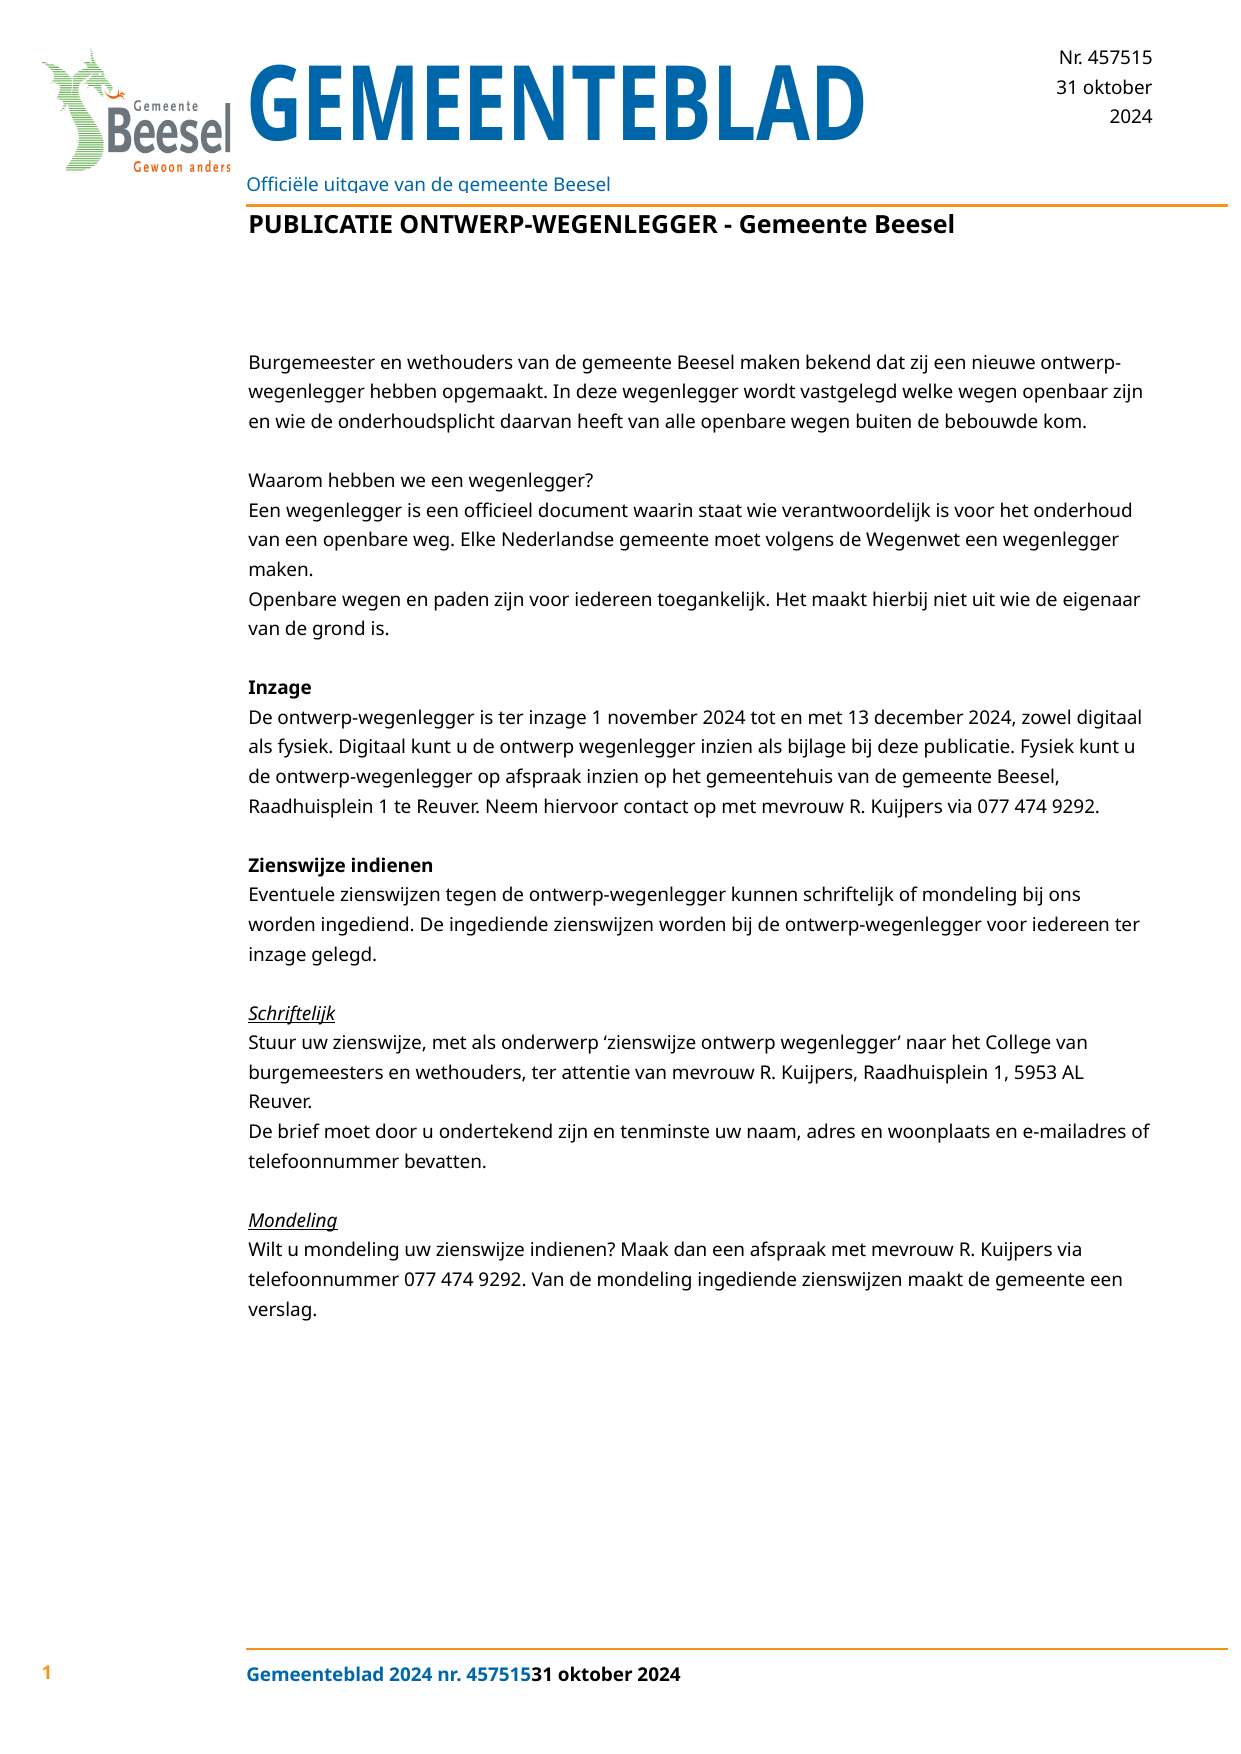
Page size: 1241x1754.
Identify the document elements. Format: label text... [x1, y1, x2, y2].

text Een wegenlegger is een officieel document waarin staat wie verantwoordelijk is voor het onderhoud van een openbare weg. Elke Nederlandse gemeente moet volgens de Wegenwet een wegenlegger maken. [248, 497, 1152, 582]
text Eventuele zienswijzen tegen de ontwerp-wegenlegger kunnen schriftelijk of mondeling bij ons worden ingediend. De ingediende zienswijzen worden bij de ontwerp-wegenlegger voor iedereen ter inzage gelegd. [248, 882, 1152, 967]
text Stuur uw zienswijze, met als onderwerp ‘zienswijze ontwerp wegenlegger’ naar het College van burgemeesters en wethouders, ter attentie van mevrouw R. Kuijpers, Raadhuisplein 1, 5953 AL Reuver. [248, 1029, 1152, 1114]
text Inzage [248, 674, 1152, 700]
text Zienswijze indienen [248, 852, 1152, 878]
text PUBLICATIE ONTWERP-WEGENLEGGER - Gemeente Beesel [248, 207, 1152, 241]
text Openbare wegen en paden zijn voor iedereen toegankelijk. Het maakt hierbij niet uit wie de eigenaar van de grond is. [248, 586, 1152, 641]
text Waarom hebben we een wegenlegger? [248, 467, 1152, 493]
text Mondeling [248, 1207, 1152, 1233]
text Schriftelijk [248, 1000, 1152, 1026]
text De brief moet door u ondertekend zijn en tenminste uw naam, adres en woonplaats en e-mailadres of telefoonnummer bevatten. [248, 1118, 1152, 1174]
picture [41, 47, 231, 172]
text Burgemeester en wethouders van de gemeente Beesel maken bekend dat zij een nieuwe ontwerp-wegenlegger hebben opgemaakt. In deze wegenlegger wordt vastgelegd welke wegen openbaar zijn en wie de onderhoudsplicht daarvan heeft van alle openbare wegen buiten de bebouwde kom. [248, 349, 1152, 434]
text Wilt u mondeling uw zienswijze indienen? Maak dan een afspraak met mevrouw R. Kuijpers via telefoonnummer 077 474 9292. Van de mondeling ingediende zienswijzen maakt de gemeente een verslag. [248, 1237, 1152, 1322]
text De ontwerp-wegenlegger is ter inzage 1 november 2024 tot en met 13 december 2024, zowel digitaal als fysiek. Digitaal kunt u de ontwerp wegenlegger inzien als bijlage bij deze publicatie. Fysiek kunt u de ontwerp-wegenlegger op afspraak inzien op het gemeentehuis van de gemeente Beesel, Raadhuisplein 1 te Reuver. Neem hiervoor contact op met mevrouw R. Kuijpers via 077 474 9292. [248, 704, 1152, 819]
